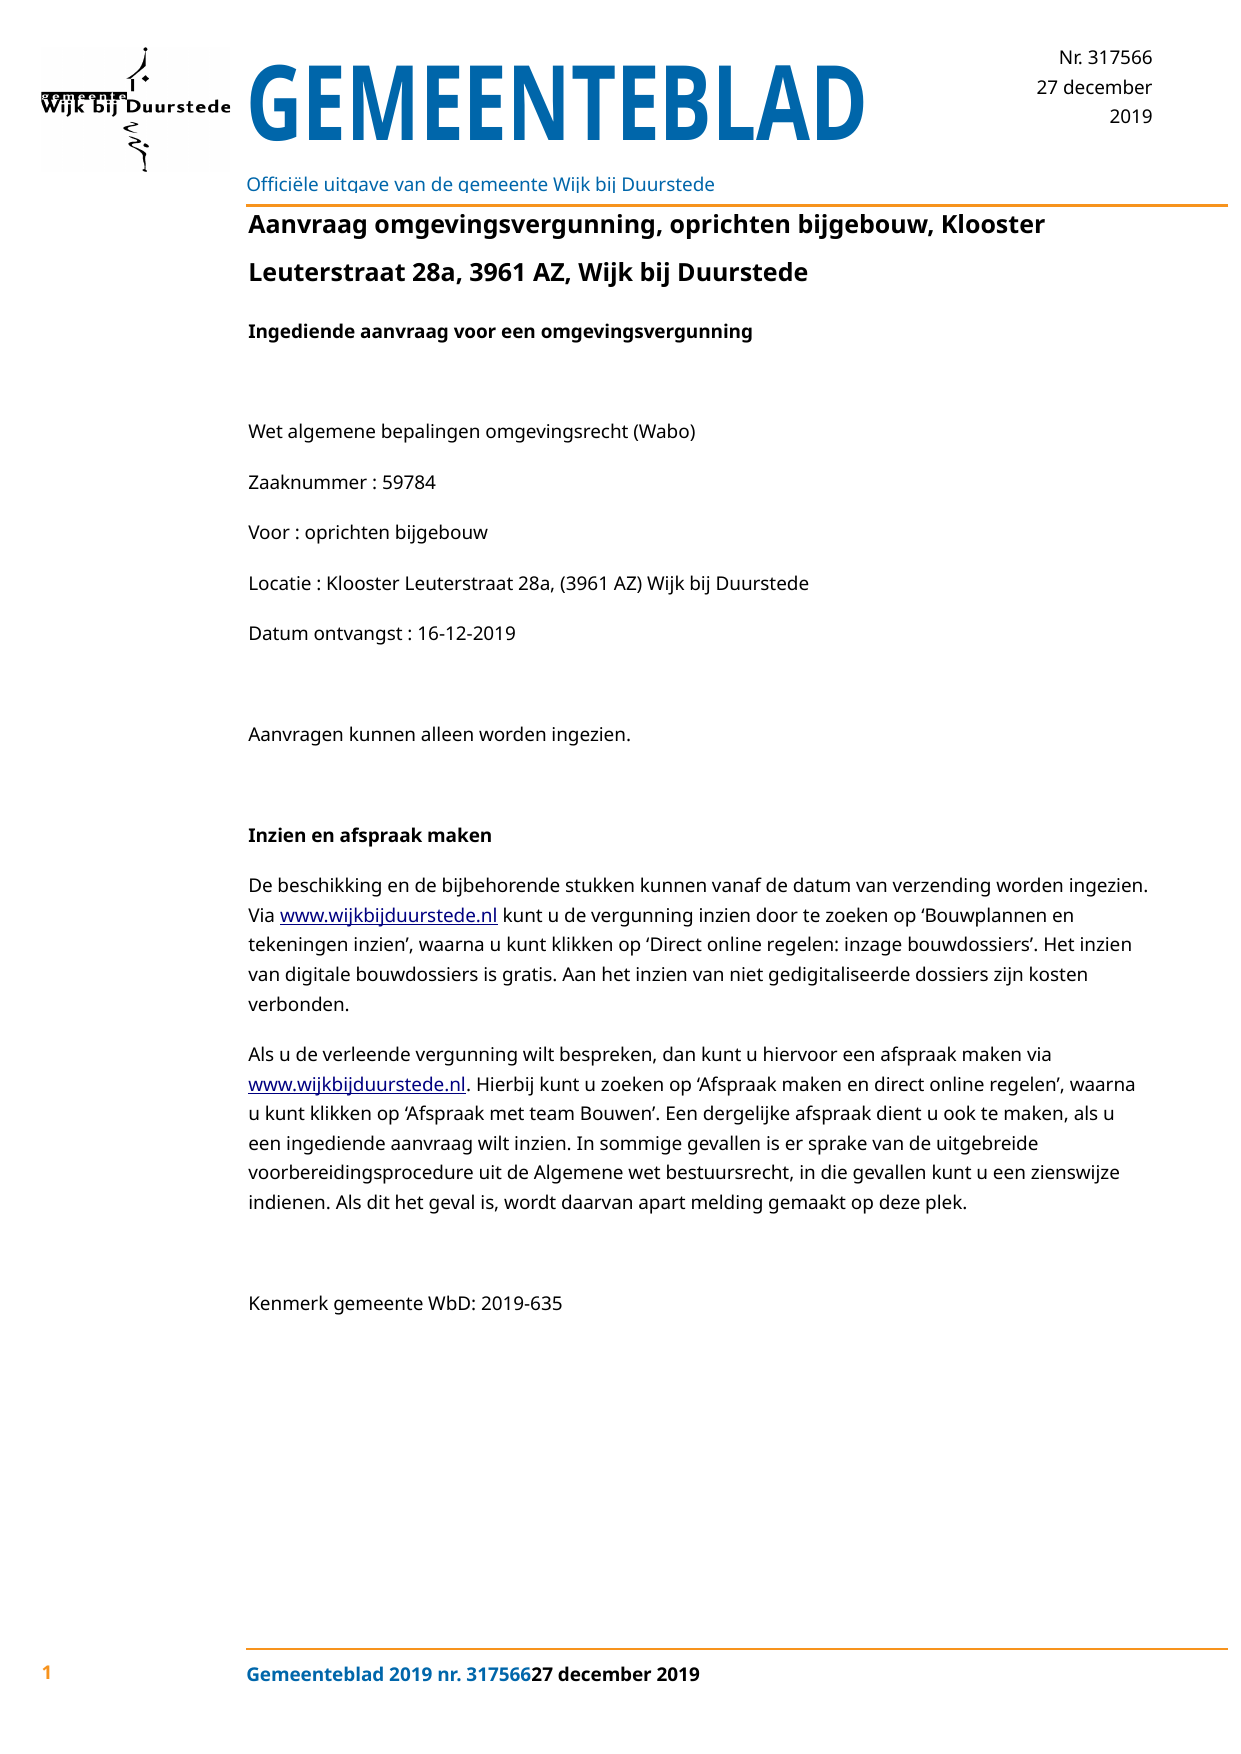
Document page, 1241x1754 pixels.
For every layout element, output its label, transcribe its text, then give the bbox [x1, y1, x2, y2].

text De beschikking en de bijbehorende stukken kunnen vanaf de datum van verzending worden ingezien. Via www.wijkbijduurstede.nl kunt u de vergunning inzien door te zoeken op ‘Bouwplannen en tekeningen inzien’, waarna u kunt klikken op ‘Direct online regelen: inzage bouwdossiers’. Het inzien van digitale bouwdossiers is gratis. Aan het inzien van niet gedigitaliseerde dossiers zijn kosten verbonden. [248, 872, 1152, 1017]
text Aanvraag omgevingsvergunning, oprichten bijgebouw, Klooster Leuterstraat 28a, 3961 AZ, Wijk bij Duurstede [248, 207, 1152, 288]
picture [41, 47, 231, 172]
text Locatie : Klooster Leuterstraat 28a, (3961 AZ) Wijk bij Duurstede [248, 570, 1152, 596]
text Datum ontvangst : 16-12-2019 [248, 620, 1152, 646]
text Voor : oprichten bijgebouw [248, 519, 1152, 545]
text Kenmerk gemeente WbD: 2019-635 [248, 1290, 1152, 1316]
text Ingediende aanvraag voor een omgevingsvergunning [248, 318, 1152, 344]
text Inzien en afspraak maken [248, 822, 1152, 848]
text Aanvragen kunnen alleen worden ingezien. [248, 721, 1152, 747]
text Wet algemene bepalingen omgevingsrecht (Wabo) [248, 419, 1152, 444]
text Als u de verleende vergunning wilt bespreken, dan kunt u hiervoor een afspraak maken via www.wijkbijduurstede.nl. Hierbij kunt u zoeken op ‘Afspraak maken en direct online regelen’, waarna u kunt klikken op ‘Afspraak met team Bouwen’. Een dergelijke afspraak dient u ook te maken, als u een ingediende aanvraag wilt inzien. In sommige gevallen is er sprake van de uitgebreide voorbereidingsprocedure uit de Algemene wet bestuursrecht, in die gevallen kunt u een zienswijze indienen. Als dit het geval is, wordt daarvan apart melding gemaakt op deze plek. [248, 1041, 1152, 1215]
text Zaaknummer : 59784 [248, 469, 1152, 495]
